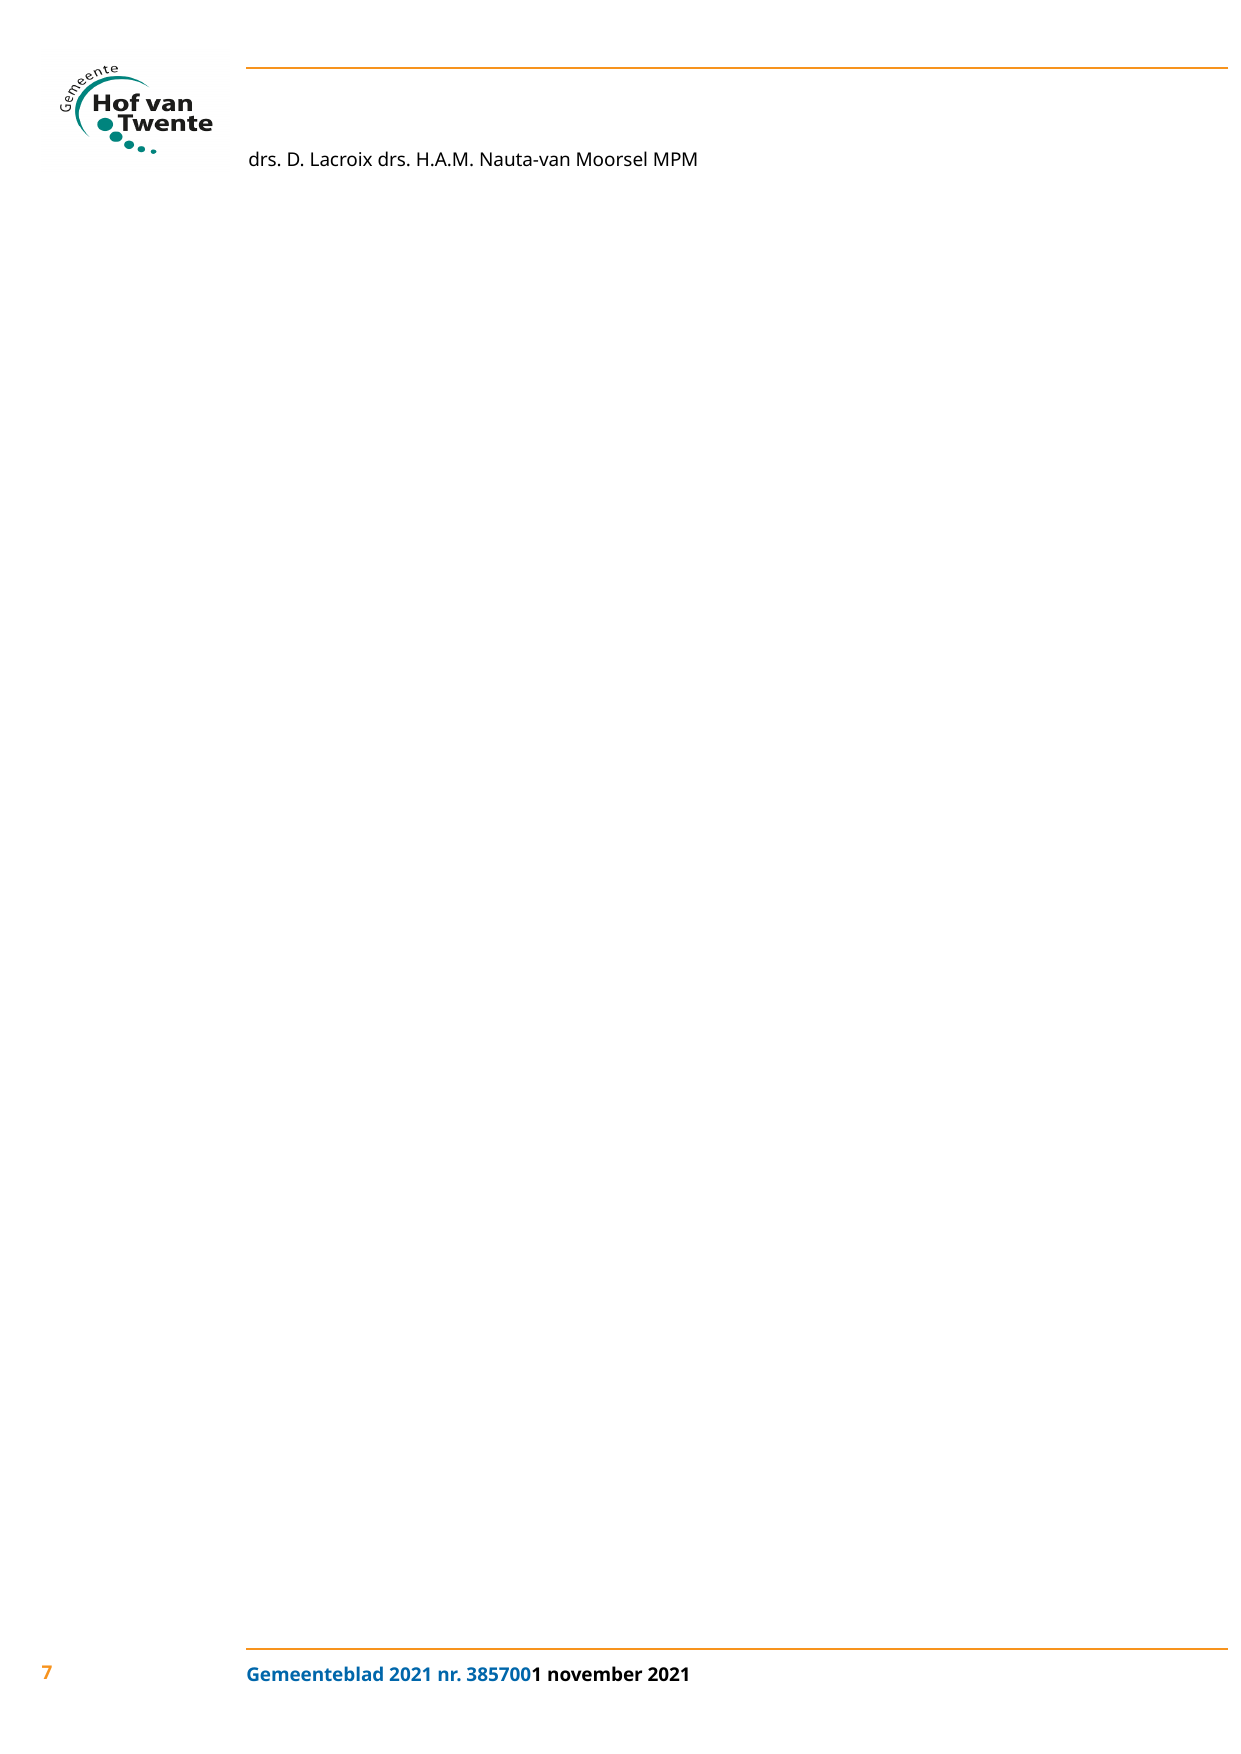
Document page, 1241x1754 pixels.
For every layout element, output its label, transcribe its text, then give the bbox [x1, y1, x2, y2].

text drs. D. Lacroix drs. H.A.M. Nauta-van Moorsel MPM [248, 146, 1152, 172]
picture [41, 47, 231, 172]
